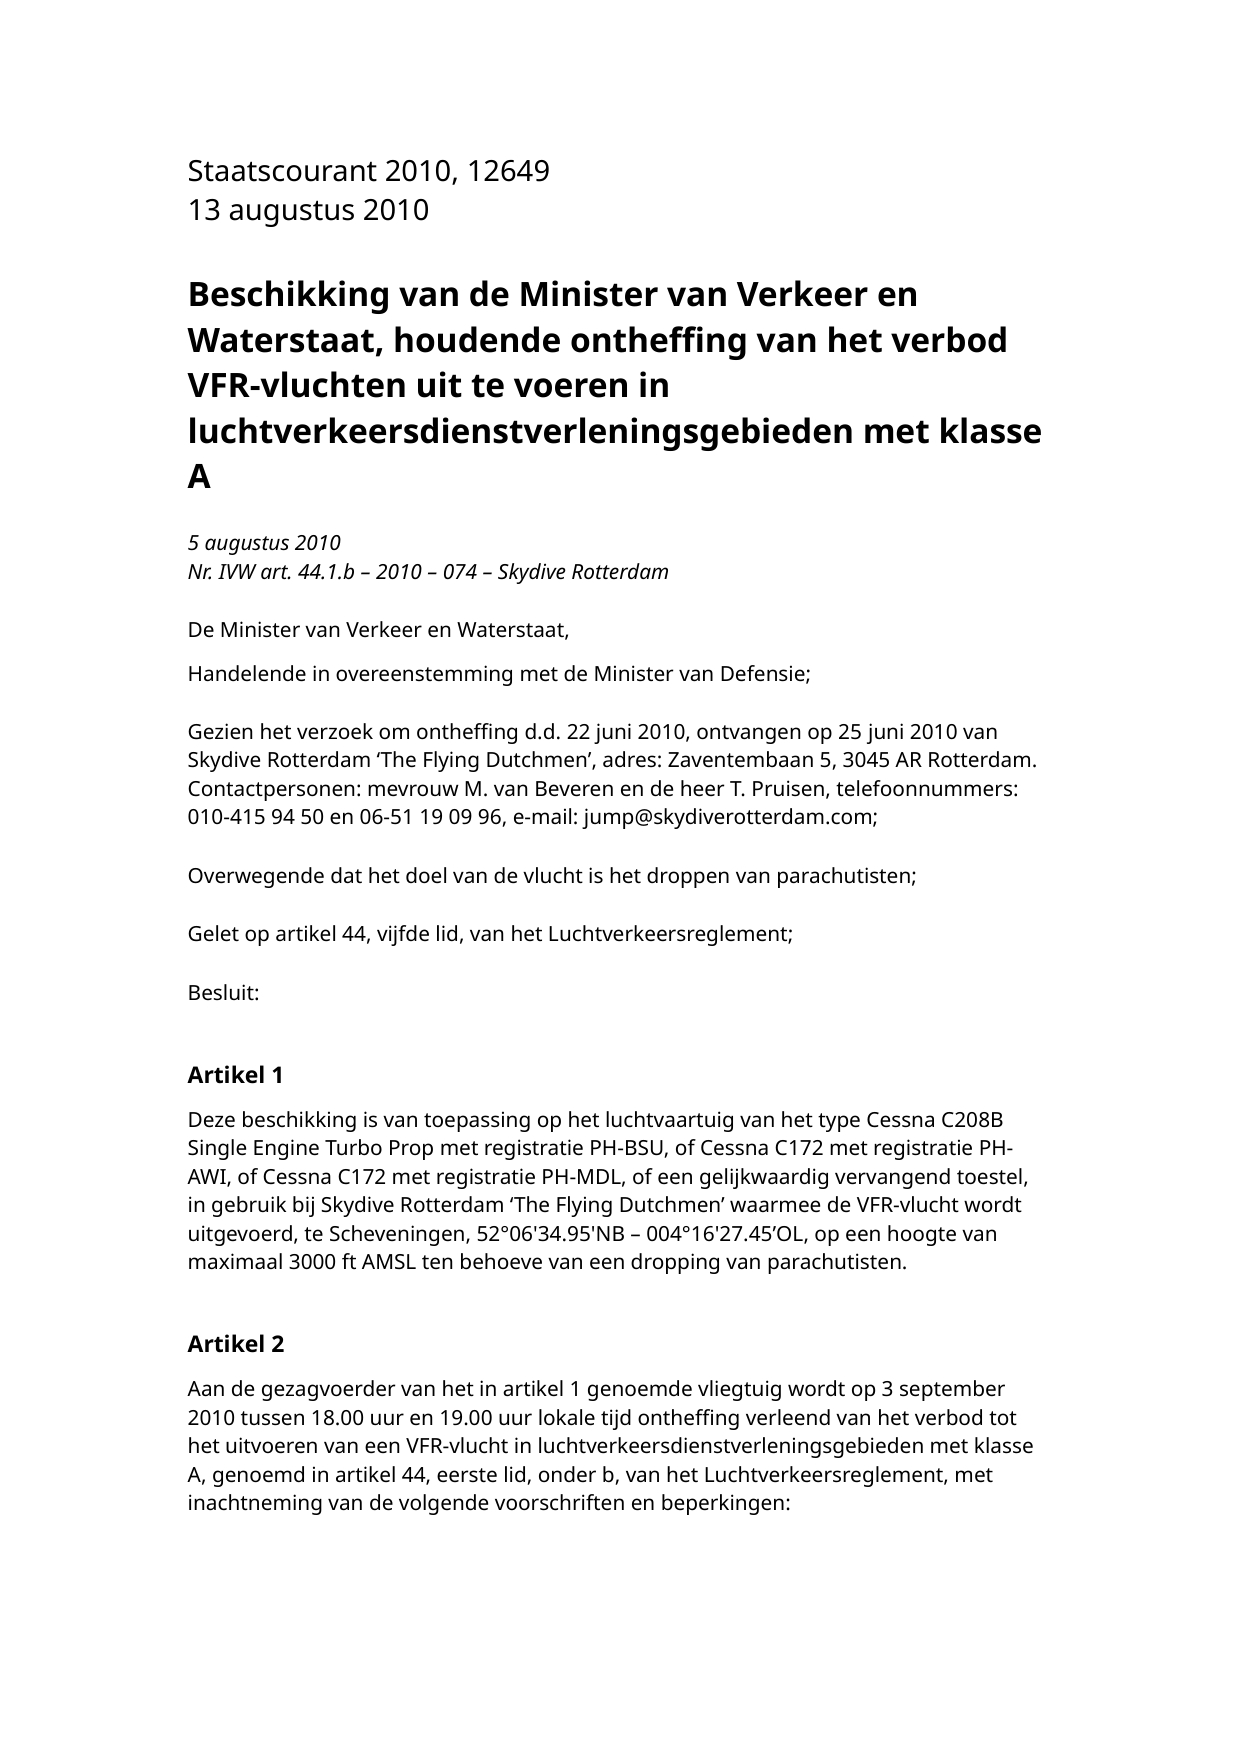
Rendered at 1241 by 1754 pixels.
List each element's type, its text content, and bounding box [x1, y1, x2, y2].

subtitle Beschikking van de Minister van Verkeer en Waterstaat, houdende ontheffing van het verbod VFR-vluchten uit te voeren in luchtverkeersdienstverleningsgebieden met klasse A [187, 271, 1053, 498]
subtitle Artikel 2 [187, 1328, 1053, 1359]
text Deze beschikking is van toepassing op het luchtvaartuig van het type Cessna C208B Single Engine Turbo Prop met registratie PH-BSU, of Cessna C172 met registratie PH-AWI, of Cessna C172 met registratie PH-MDL, of een gelijkwaardig vervangend toestel, in gebruik bij Skydive Rotterdam ‘The Flying Dutchmen’ waarmee de VFR-vlucht wordt uitgevoerd, te Scheveningen, 52°06'34.95'NB – 004°16'27.45’OL, op een hoogte van maximaal 3000 ft AMSL ten behoeve van een dropping van parachutisten. [187, 1105, 1053, 1276]
text Nr. IVW art. 44.1.b – 2010 – 074 – Skydive Rotterdam [187, 557, 1053, 585]
subtitle Artikel 1 [187, 1059, 1053, 1090]
text 13 augustus 2010 [187, 190, 1053, 229]
text Aan de gezagvoerder van het in artikel 1 genoemde vliegtuig wordt op 3 september 2010 tussen 18.00 uur en 19.00 uur lokale tijd ontheffing verleend van het verbod tot het uitvoeren van een VFR-vlucht in luchtverkeersdienstverleningsgebieden met klasse A, genoemd in artikel 44, eerste lid, onder b, van het Luchtverkeersreglement, met inachtneming van de volgende voorschriften en beperkingen: [187, 1374, 1053, 1517]
text Besluit: [187, 978, 1053, 1006]
text Gelet op artikel 44, vijfde lid, van het Luchtverkeersreglement; [187, 919, 1053, 948]
text Staatscourant 2010, 12649 [187, 150, 1053, 190]
text Overwegende dat het doel van de vlucht is het droppen van parachutisten; [187, 861, 1053, 889]
text Gezien het verzoek om ontheffing d.d. 22 juni 2010, ontvangen op 25 juni 2010 van Skydive Rotterdam ‘The Flying Dutchmen’, adres: Zaventembaan 5, 3045 AR Rotterdam. Contactpersonen: mevrouw M. van Beveren en de heer T. Pruisen, telefoonnummers: 010-415 94 50 en 06-51 19 09 96, e-mail: jump@skydiverotterdam.com; [187, 717, 1053, 831]
text De Minister van Verkeer en Waterstaat, [187, 615, 1053, 644]
text 5 augustus 2010 [187, 528, 1053, 557]
text Handelende in overeenstemming met de Minister van Defensie; [187, 659, 1053, 687]
